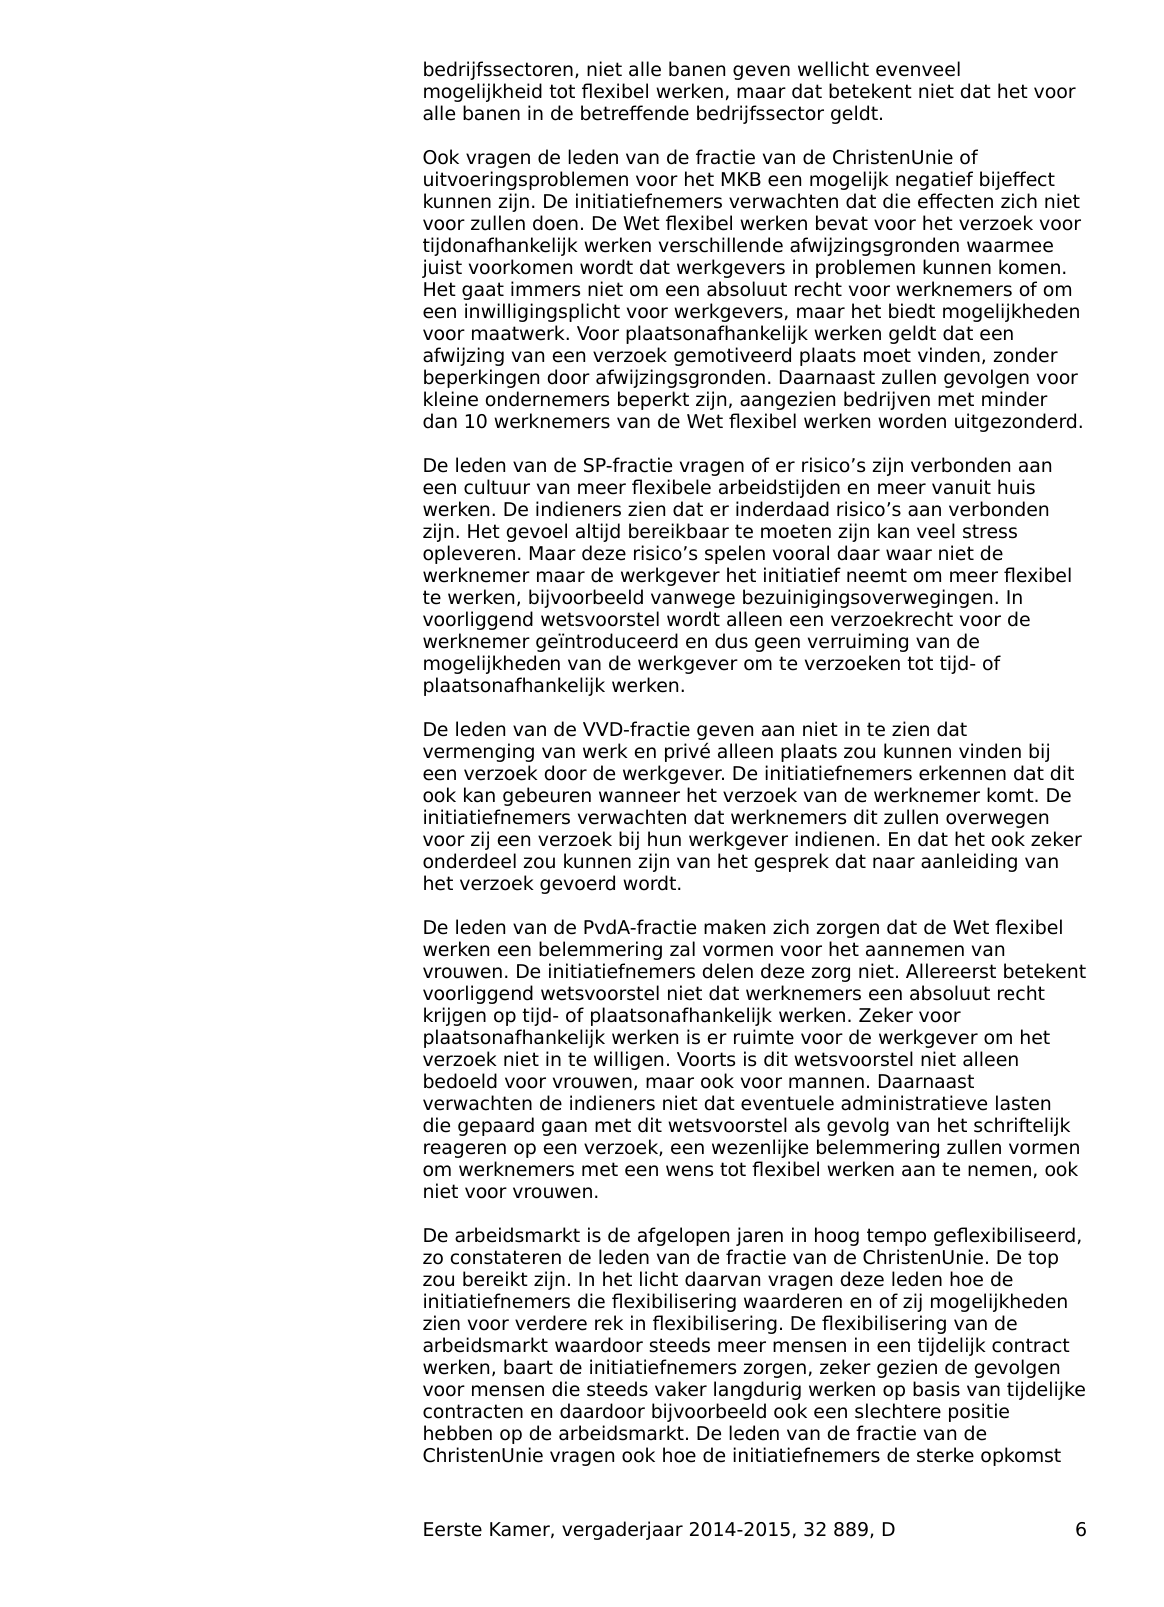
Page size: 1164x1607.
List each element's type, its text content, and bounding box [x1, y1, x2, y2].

text De leden van de VVD-fractie geven aan niet in te zien dat vermenging van werk en privé alleen plaats zou kunnen vinden bij een verzoek door de werkgever. De initiatiefnemers erkennen dat dit ook kan gebeuren wanneer het verzoek van de werknemer komt. De initiatiefnemers verwachten dat werknemers dit zullen overwegen voor zij een verzoek bij hun werkgever indienen. En dat het ook zeker onderdeel zou kunnen zijn van het gesprek dat naar aanleiding van het verzoek gevoerd wordt. [422, 719, 1087, 895]
text Ook vragen de leden van de fractie van de ChristenUnie of uitvoeringsproblemen voor het MKB een mogelijk negatief bijeffect kunnen zijn. De initiatiefnemers verwachten dat die effecten zich niet voor zullen doen. De Wet flexibel werken bevat voor het verzoek voor tijdonafhankelijk werken verschillende afwijzingsgronden waarmee juist voorkomen wordt dat werkgevers in problemen kunnen komen. Het gaat immers niet om een absoluut recht voor werknemers of om een inwilligingsplicht voor werkgevers, maar het biedt mogelijkheden voor maatwerk. Voor plaatsonafhankelijk werken geldt dat een afwijzing van een verzoek gemotiveerd plaats moet vinden, zonder beperkingen door afwijzingsgronden. Daarnaast zullen gevolgen voor kleine ondernemers beperkt zijn, aangezien bedrijven met minder dan 10 werknemers van de Wet flexibel werken worden uitgezonderd. [422, 147, 1087, 433]
text bedrijfssectoren, niet alle banen geven wellicht evenveel mogelijkheid tot flexibel werken, maar dat betekent niet dat het voor alle banen in de betreffende bedrijfssector geldt. [422, 59, 1087, 125]
text De leden van de SP-fractie vragen of er risico’s zijn verbonden aan een cultuur van meer flexibele arbeidstijden en meer vanuit huis werken. De indieners zien dat er inderdaad risico’s aan verbonden zijn. Het gevoel altijd bereikbaar te moeten zijn kan veel stress opleveren. Maar deze risico’s spelen vooral daar waar niet de werknemer maar de werkgever het initiatief neemt om meer flexibel te werken, bijvoorbeeld vanwege bezuinigingsoverwegingen. In voorliggend wetsvoorstel wordt alleen een verzoekrecht voor de werknemer geïntroduceerd en dus geen verruiming van de mogelijkheden van de werkgever om te verzoeken tot tijd- of plaatsonafhankelijk werken. [422, 455, 1087, 697]
text De arbeidsmarkt is de afgelopen jaren in hoog tempo geflexibiliseerd, zo constateren de leden van de fractie van de ChristenUnie. De top zou bereikt zijn. In het licht daarvan vragen deze leden hoe de initiatiefnemers die flexibilisering waarderen en of zij mogelijkheden zien voor verdere rek in flexibilisering. De flexibilisering van de arbeidsmarkt waardoor steeds meer mensen in een tijdelijk contract werken, baart de initiatiefnemers zorgen, zeker gezien de gevolgen voor mensen die steeds vaker langdurig werken op basis van tijdelijke contracten en daardoor bijvoorbeeld ook een slechtere positie hebben op de arbeidsmarkt. De leden van de fractie van de ChristenUnie vragen ook hoe de initiatiefnemers de sterke opkomst [422, 1225, 1087, 1467]
text De leden van de PvdA-fractie maken zich zorgen dat de Wet flexibel werken een belemmering zal vormen voor het aannemen van vrouwen. De initiatiefnemers delen deze zorg niet. Allereerst betekent voorliggend wetsvoorstel niet dat werknemers een absoluut recht krijgen op tijd- of plaatsonafhankelijk werken. Zeker voor plaatsonafhankelijk werken is er ruimte voor de werkgever om het verzoek niet in te willigen. Voorts is dit wetsvoorstel niet alleen bedoeld voor vrouwen, maar ook voor mannen. Daarnaast verwachten de indieners niet dat eventuele administratieve lasten die gepaard gaan met dit wetsvoorstel als gevolg van het schriftelijk reageren op een verzoek, een wezenlijke belemmering zullen vormen om werknemers met een wens tot flexibel werken aan te nemen, ook niet voor vrouwen. [422, 917, 1087, 1203]
